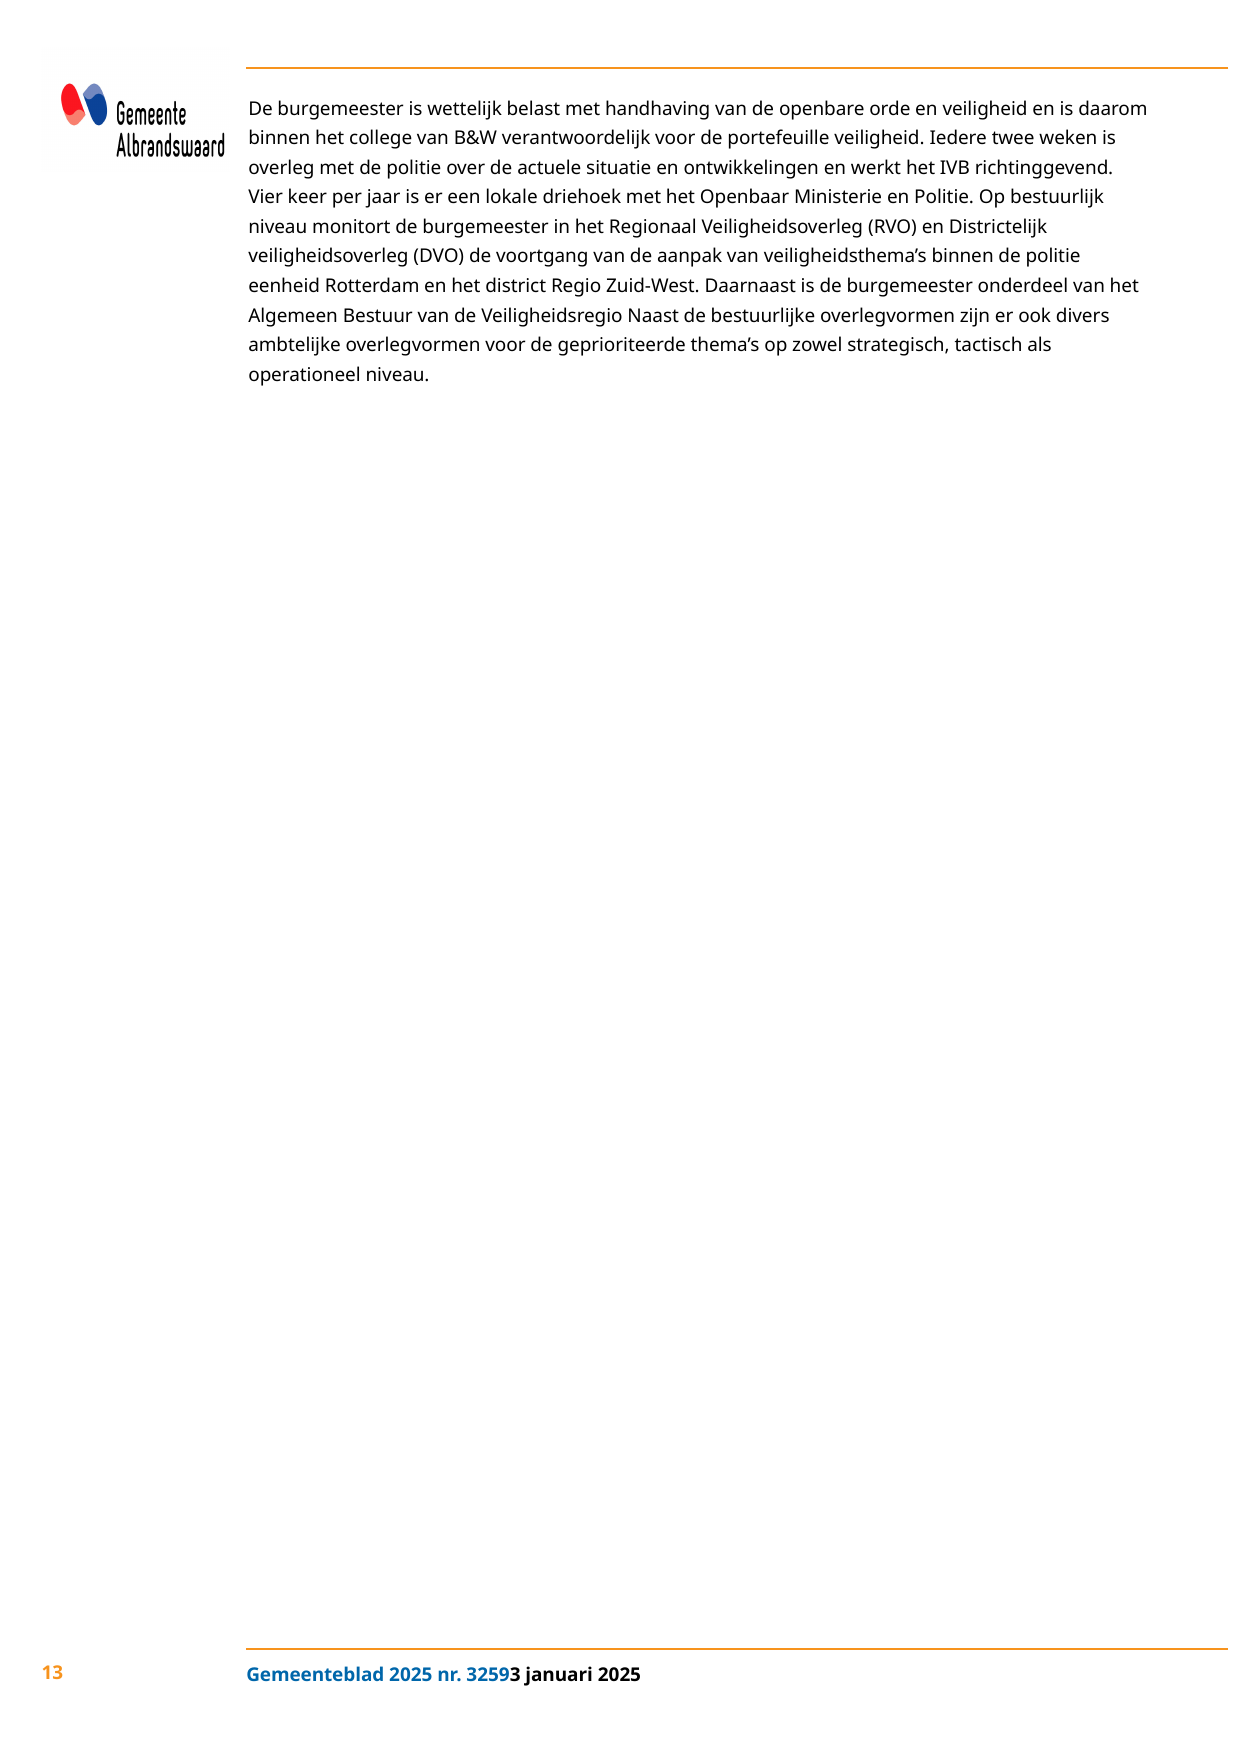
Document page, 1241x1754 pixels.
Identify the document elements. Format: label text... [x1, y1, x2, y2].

picture [41, 47, 231, 172]
text De burgemeester is wettelijk belast met handhaving van de openbare orde en veiligheid en is daarom binnen het college van B&W verantwoordelijk voor de portefeuille veiligheid. Iedere twee weken is overleg met de politie over de actuele situatie en ontwikkelingen en werkt het IVB richtinggevend. Vier keer per jaar is er een lokale driehoek met het Openbaar Ministerie en Politie. Op bestuurlijk niveau monitort de burgemeester in het Regionaal Veiligheidsoverleg (RVO) en Districtelijk veiligheidsoverleg (DVO) de voortgang van de aanpak van veiligheidsthema’s binnen de politie eenheid Rotterdam en het district Regio Zuid-West. Daarnaast is de burgemeester onderdeel van het Algemeen Bestuur van de Veiligheidsregio Naast de bestuurlijke overlegvormen zijn er ook divers ambtelijke overlegvormen voor de geprioriteerde thema’s op zowel strategisch, tactisch als operationeel niveau. [248, 95, 1152, 387]
